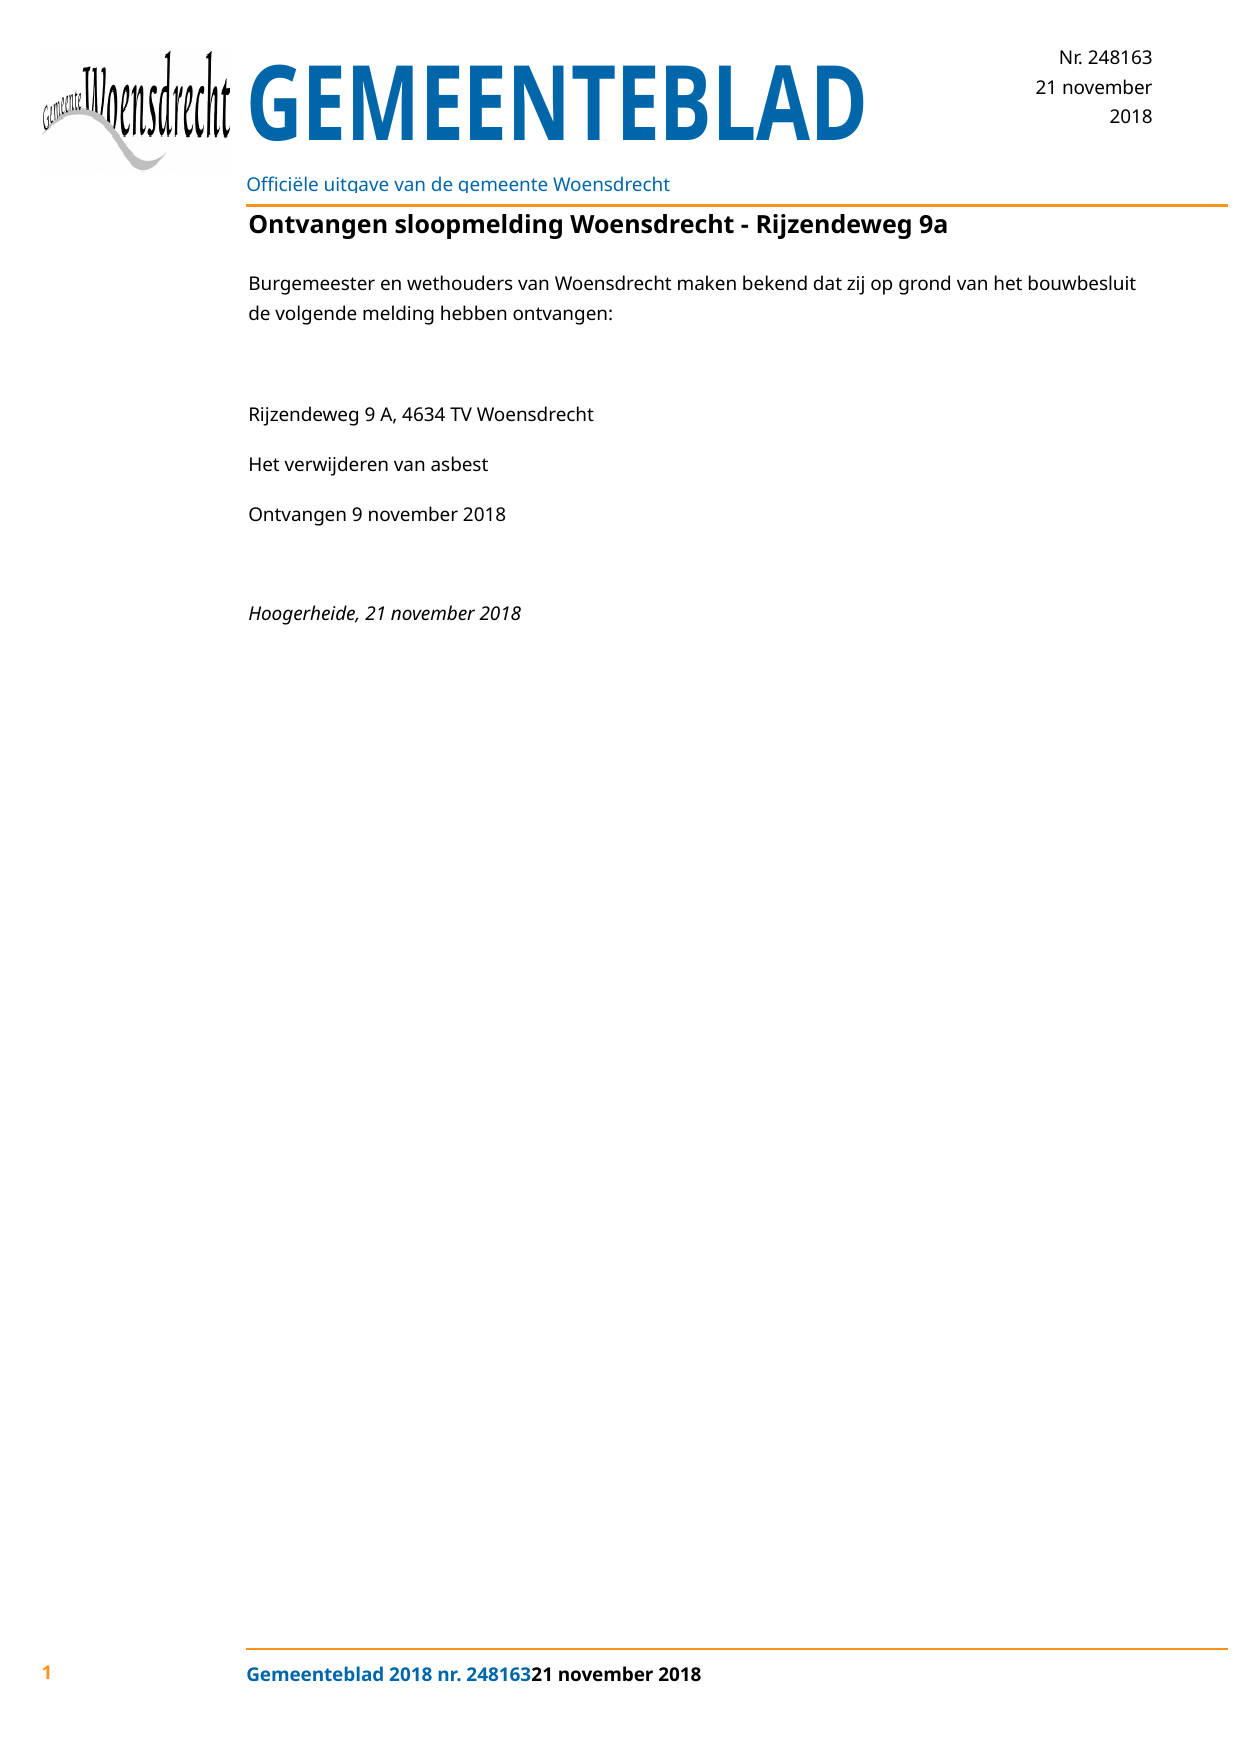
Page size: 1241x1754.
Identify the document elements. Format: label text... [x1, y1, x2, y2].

text Burgemeester en wethouders van Woensdrecht maken bekend dat zij op grond van het bouwbesluit de volgende melding hebben ontvangen: [248, 270, 1152, 326]
text Rijzendeweg 9 A, 4634 TV Woensdrecht [248, 401, 1152, 426]
text Ontvangen sloopmelding Woensdrecht - Rijzendeweg 9a [248, 207, 1152, 241]
text Ontvangen 9 november 2018 [248, 502, 1152, 527]
text Het verwijderen van asbest [248, 451, 1152, 477]
text Hoogerheide, 21 november 2018 [248, 600, 1152, 626]
picture [41, 47, 231, 172]
